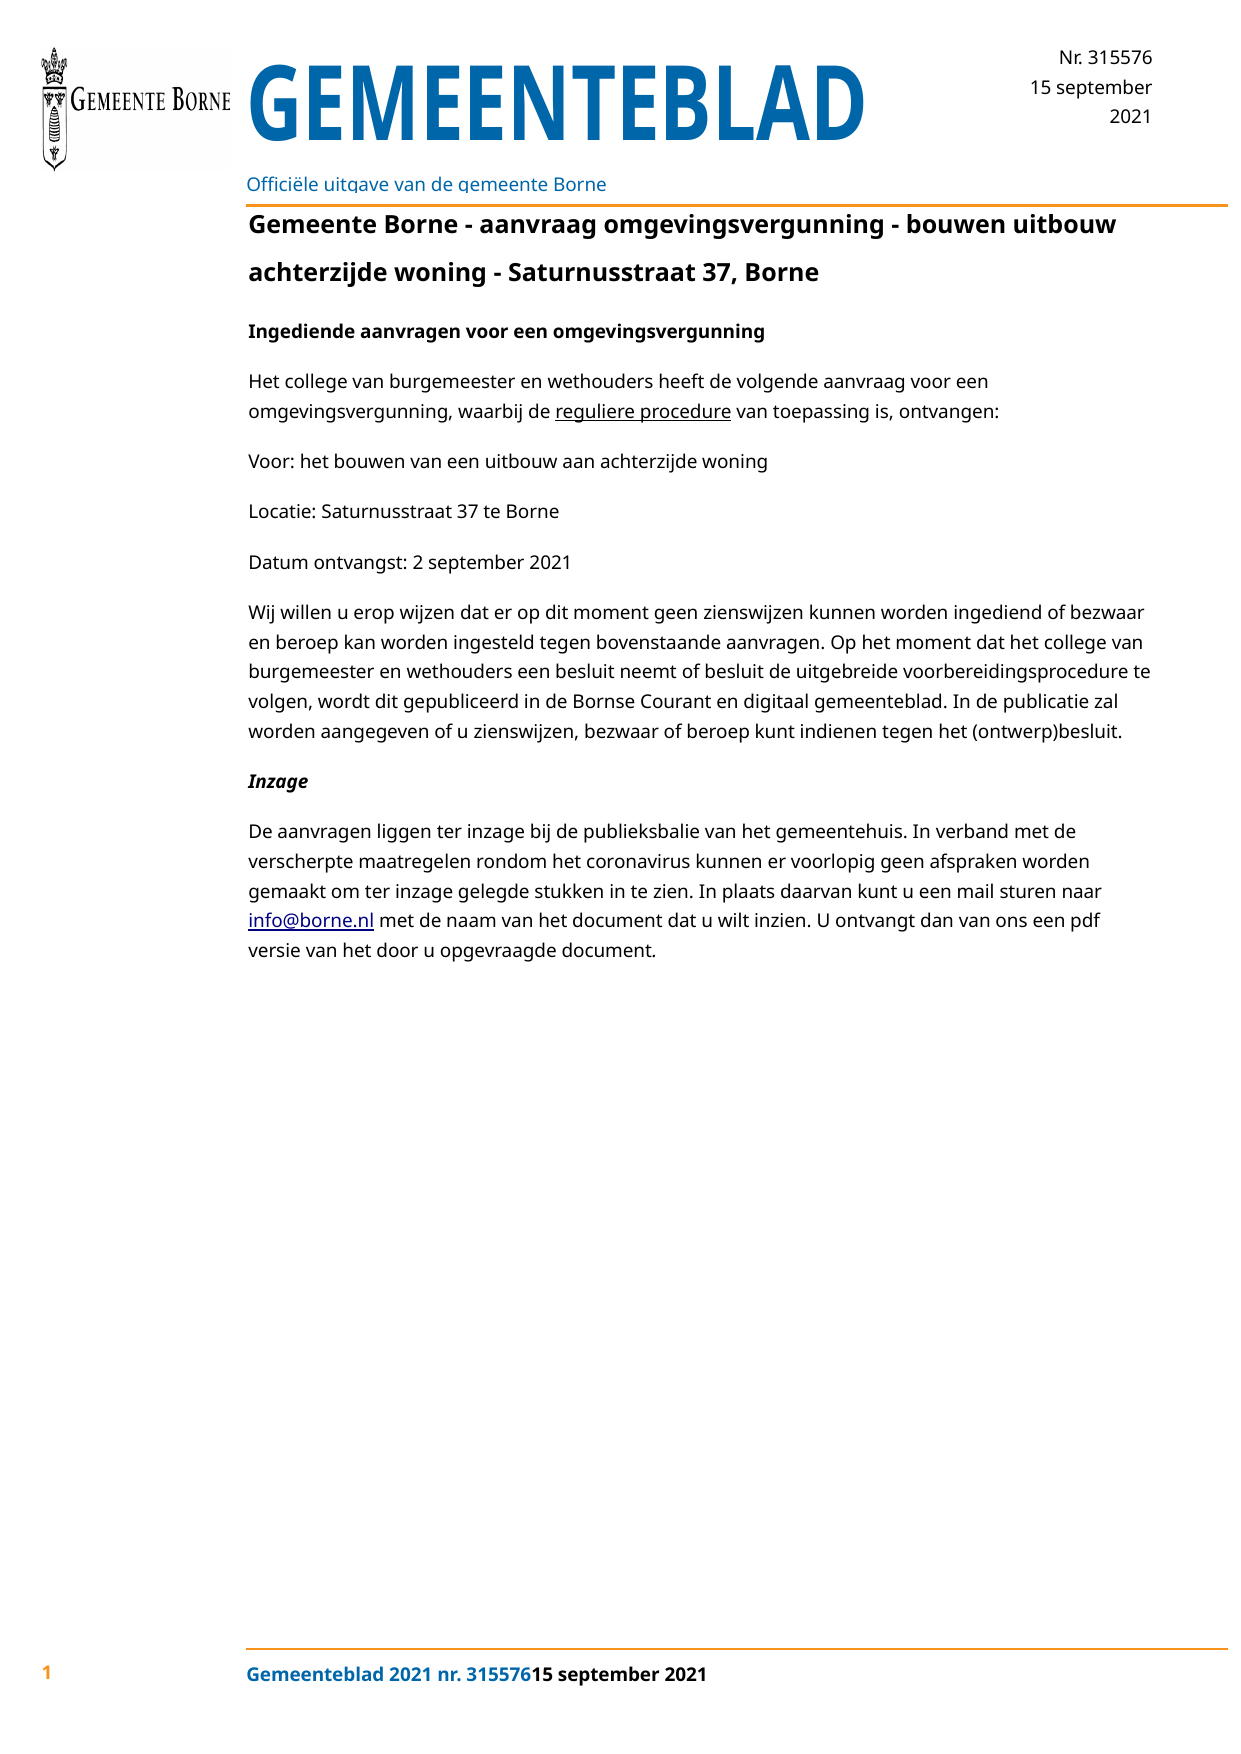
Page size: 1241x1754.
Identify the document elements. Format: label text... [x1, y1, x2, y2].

text Inzage [248, 768, 1152, 794]
picture [41, 47, 231, 172]
text Voor: het bouwen van een uitbouw aan achterzijde woning [248, 448, 1152, 474]
text Gemeente Borne - aanvraag omgevingsvergunning - bouwen uitbouw achterzijde woning - Saturnusstraat 37, Borne [248, 207, 1152, 288]
text Ingediende aanvragen voor een omgevingsvergunning [248, 318, 1152, 344]
text Het college van burgemeester en wethouders heeft de volgende aanvraag voor een omgevingsvergunning, waarbij de reguliere procedure van toepassing is, ontvangen: [248, 368, 1152, 424]
text De aanvragen liggen ter inzage bij de publieksbalie van het gemeentehuis. In verband met de verscherpte maatregelen rondom het coronavirus kunnen er voorlopig geen afspraken worden gemaakt om ter inzage gelegde stukken in te zien. In plaats daarvan kunt u een mail sturen naar info@borne.nl met de naam van het document dat u wilt inzien. U ontvangt dan van ons een pdf versie van het door u opgevraagde document. [248, 819, 1152, 963]
text Locatie: Saturnusstraat 37 te Borne [248, 499, 1152, 524]
text Datum ontvangst: 2 september 2021 [248, 549, 1152, 575]
text Wij willen u erop wijzen dat er op dit moment geen zienswijzen kunnen worden ingediend of bezwaar en beroep kan worden ingesteld tegen bovenstaande aanvragen. Op het moment dat het college van burgemeester en wethouders een besluit neemt of besluit de uitgebreide voorbereidingsprocedure te volgen, wordt dit gepubliceerd in de Bornse Courant en digitaal gemeenteblad. In de publicatie zal worden aangegeven of u zienswijzen, bezwaar of beroep kunt indienen tegen het (ontwerp)besluit. [248, 599, 1152, 744]
